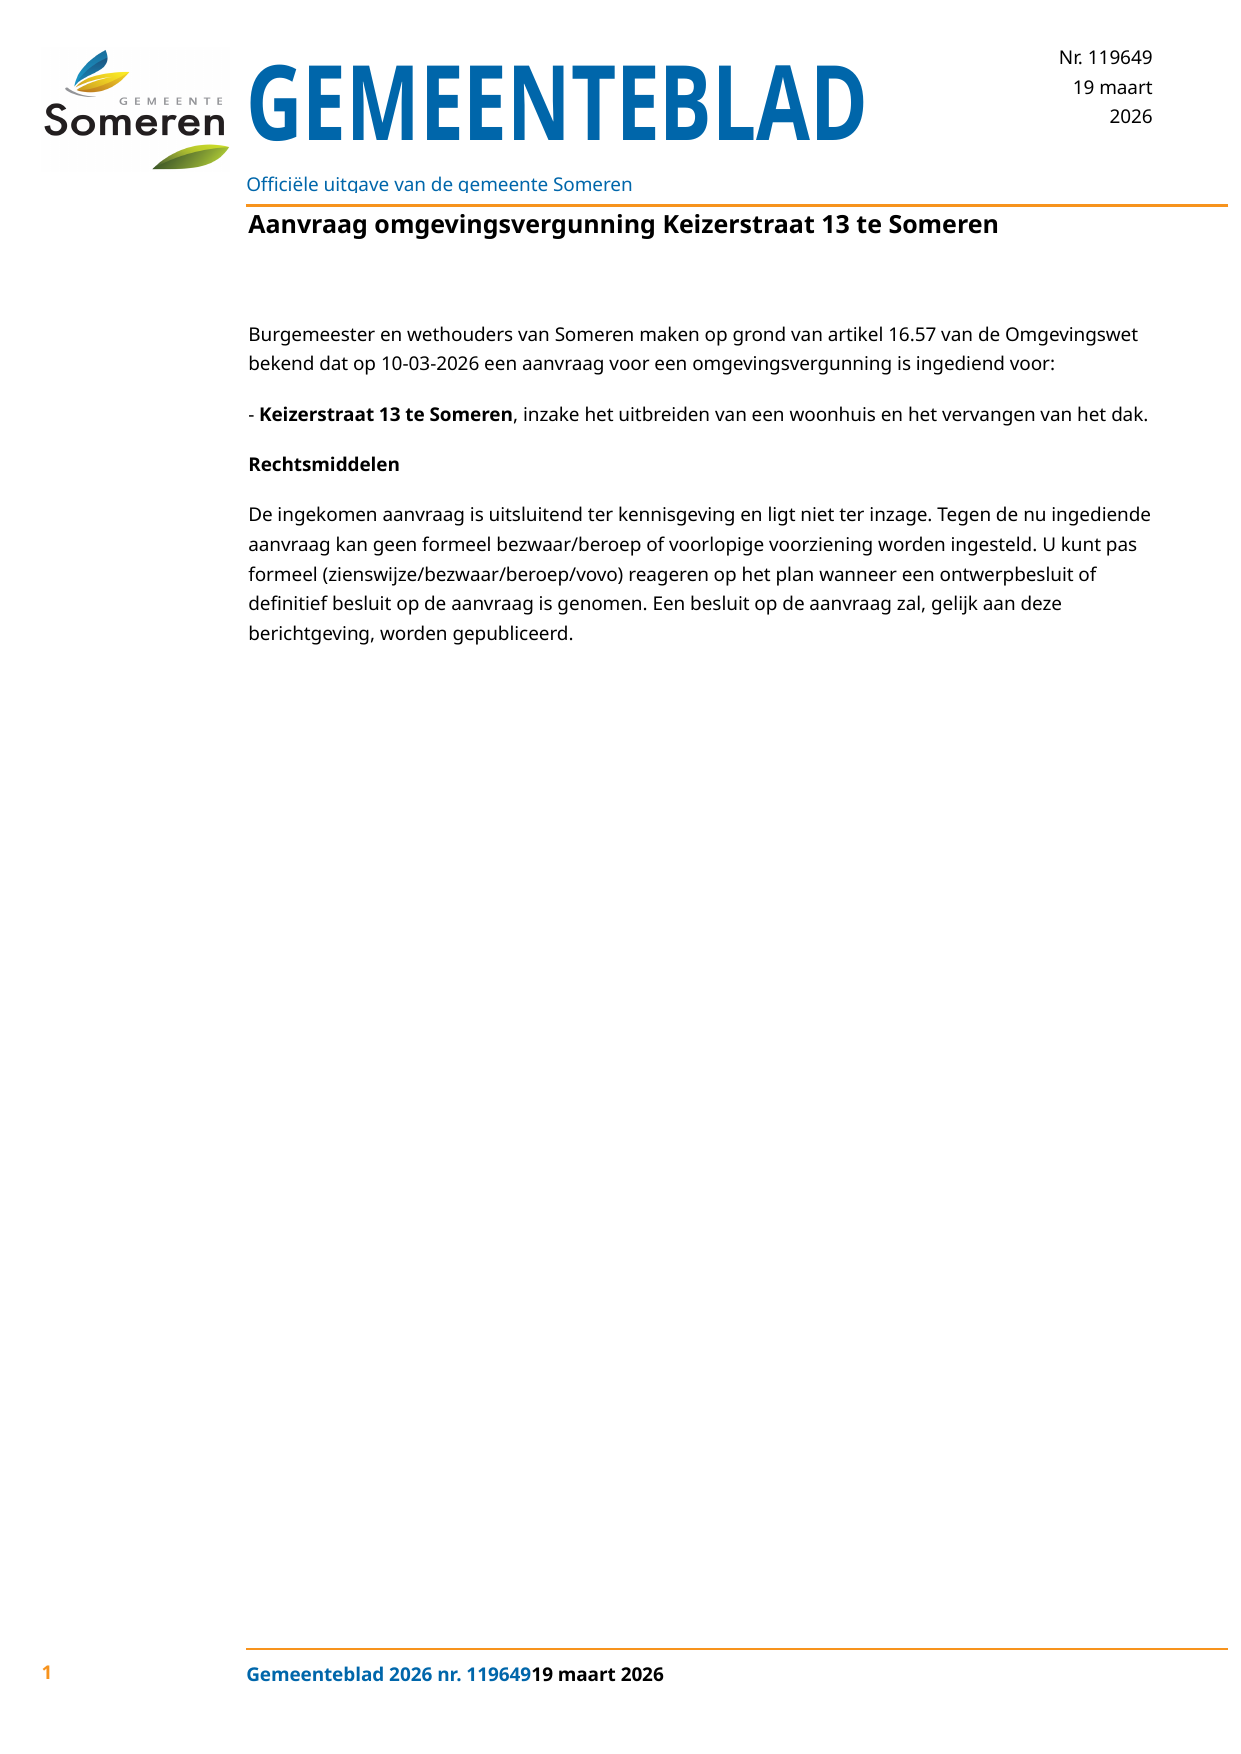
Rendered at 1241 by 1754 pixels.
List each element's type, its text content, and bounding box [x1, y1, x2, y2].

text Burgemeester en wethouders van Someren maken op grond van artikel 16.57 van de Omgevingswet bekend dat op 10-03-2026 een aanvraag voor een omgevingsvergunning is ingediend voor: [248, 321, 1152, 376]
text - Keizerstraat 13 te Someren, inzake het uitbreiden van een woonhuis en het vervangen van het dak. [248, 401, 1152, 426]
text De ingekomen aanvraag is uitsluitend ter kennisgeving en ligt niet ter inzage. Tegen de nu ingediende aanvraag kan geen formeel bezwaar/beroep of voorlopige voorziening worden ingesteld. U kunt pas formeel (zienswijze/bezwaar/beroep/vovo) reageren op het plan wanneer een ontwerpbesluit of definitief besluit op de aanvraag is genomen. Een besluit op de aanvraag zal, gelijk aan deze berichtgeving, worden gepubliceerd. [248, 502, 1152, 646]
text Aanvraag omgevingsvergunning Keizerstraat 13 te Someren [248, 207, 1152, 241]
picture [41, 47, 231, 172]
text Rechtsmiddelen [248, 451, 1152, 477]
